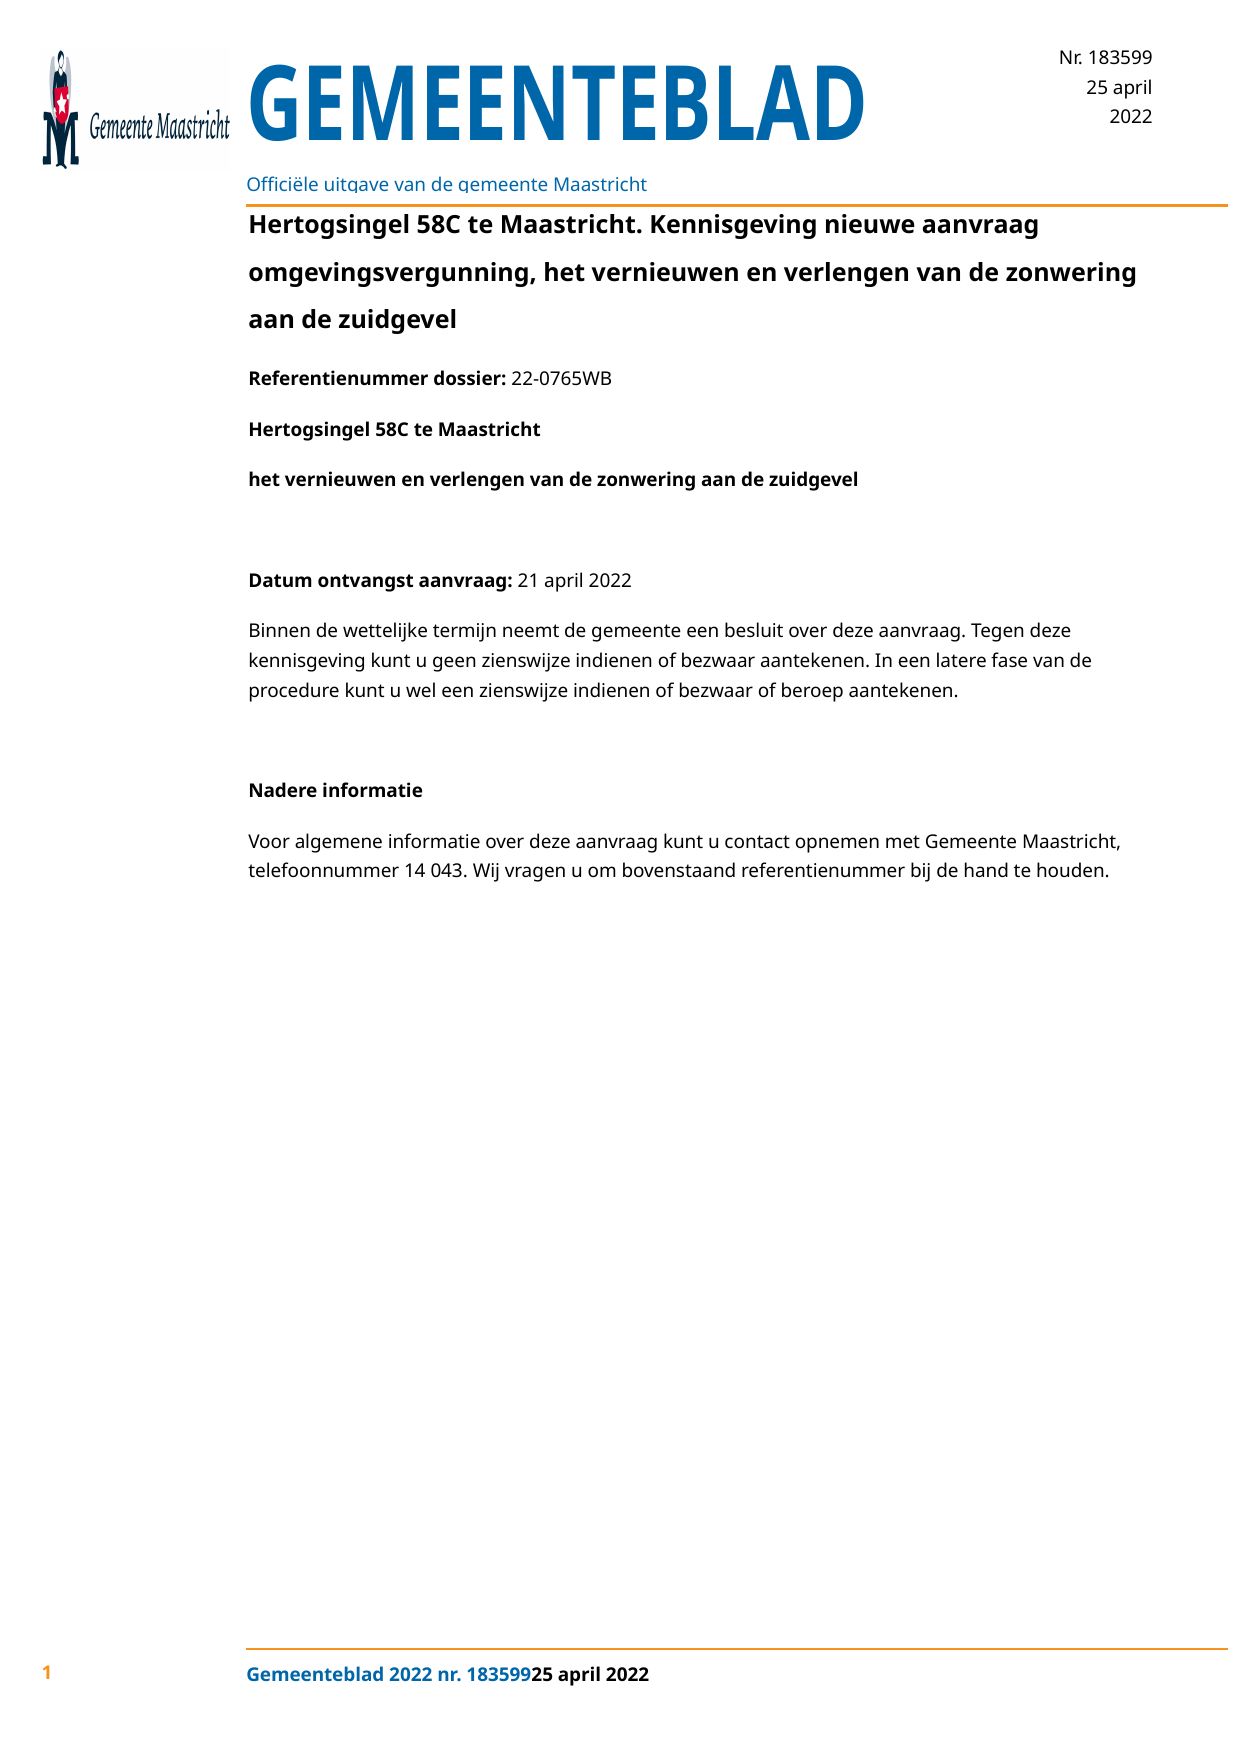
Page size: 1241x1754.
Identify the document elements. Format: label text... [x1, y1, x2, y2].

text het vernieuwen en verlengen van de zonwering aan de zuidgevel [248, 466, 1152, 492]
text Binnen de wettelijke termijn neemt de gemeente een besluit over deze aanvraag. Tegen deze kennisgeving kunt u geen zienswijze indienen of bezwaar aantekenen. In een latere fase van de procedure kunt u wel een zienswijze indienen of bezwaar of beroep aantekenen. [248, 618, 1152, 702]
text Nadere informatie [248, 778, 1152, 803]
picture [41, 47, 231, 172]
text Referentienummer dossier: 22-0765WB [248, 366, 1152, 391]
text Datum ontvangst aanvraag: 21 april 2022 [248, 567, 1152, 593]
text Hertogsingel 58C te Maastricht [248, 416, 1152, 442]
text Voor algemene informatie over deze aanvraag kunt u contact opnemen met Gemeente Maastricht, telefoonnummer 14 043. Wij vragen u om bovenstaand referentienummer bij de hand te houden. [248, 828, 1152, 883]
text Hertogsingel 58C te Maastricht. Kennisgeving nieuwe aanvraag omgevingsvergunning, het vernieuwen en verlengen van de zonwering aan de zuidgevel [248, 207, 1152, 336]
